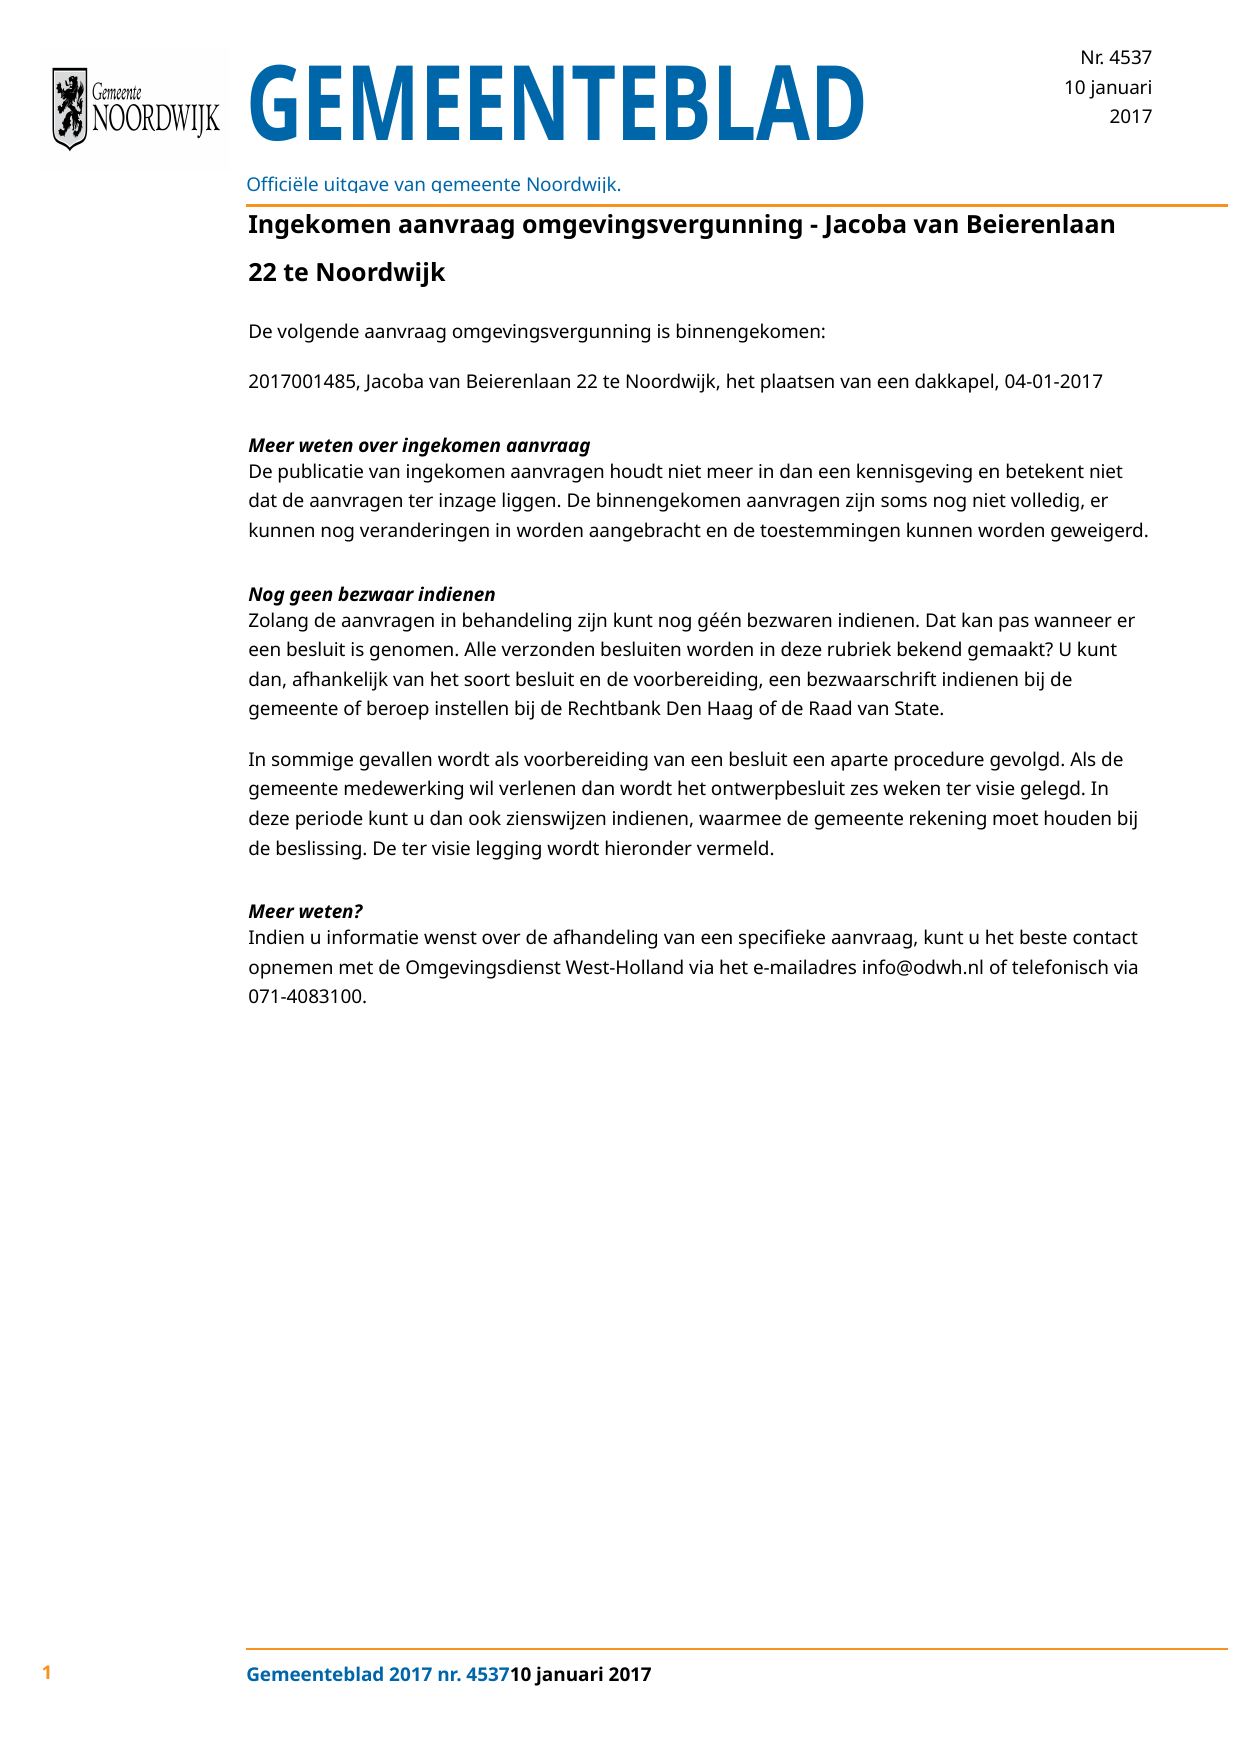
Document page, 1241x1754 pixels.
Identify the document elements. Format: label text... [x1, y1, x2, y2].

text De publicatie van ingekomen aanvragen houdt niet meer in dan een kennisgeving en betekent niet dat de aanvragen ter inzage liggen. De binnengekomen aanvragen zijn soms nog niet volledig, er kunnen nog veranderingen in worden aangebracht en de toestemmingen kunnen worden geweigerd. [248, 458, 1152, 543]
text In sommige gevallen wordt als voorbereiding van een besluit een aparte procedure gevolgd. Als de gemeente medewerking wil verlenen dan wordt het ontwerpbesluit zes weken ter visie gelegd. In deze periode kunt u dan ook zienswijzen indienen, waarmee de gemeente rekening moet houden bij de beslissing. De ter visie legging wordt hieronder vermeld. [248, 746, 1152, 861]
picture [41, 47, 231, 172]
text Ingekomen aanvraag omgevingsvergunning - Jacoba van Beierenlaan 22 te Noordwijk [248, 207, 1152, 288]
text Nog geen bezwaar indienen [248, 581, 1152, 607]
text De volgende aanvraag omgevingsvergunning is binnengekomen: [248, 318, 1152, 344]
text 2017001485, Jacoba van Beierenlaan 22 te Noordwijk, het plaatsen van een dakkapel, 04-01-2017 [248, 368, 1152, 394]
text Indien u informatie wenst over de afhandeling van een specifieke aanvraag, kunt u het beste contact opnemen met de Omgevingsdienst West-Holland via het e-mailadres info@odwh.nl of telefonisch via 071-4083100. [248, 924, 1152, 1009]
text Meer weten over ingekomen aanvraag [248, 432, 1152, 458]
text Zolang de aanvragen in behandeling zijn kunt nog géén bezwaren indienen. Dat kan pas wanneer er een besluit is genomen. Alle verzonden besluiten worden in deze rubriek bekend gemaakt? U kunt dan, afhankelijk van het soort besluit en de voorbereiding, een bezwaarschrift indienen bij de gemeente of beroep instellen bij de Rechtbank Den Haag of de Raad van State. [248, 607, 1152, 721]
text Meer weten? [248, 899, 1152, 924]
